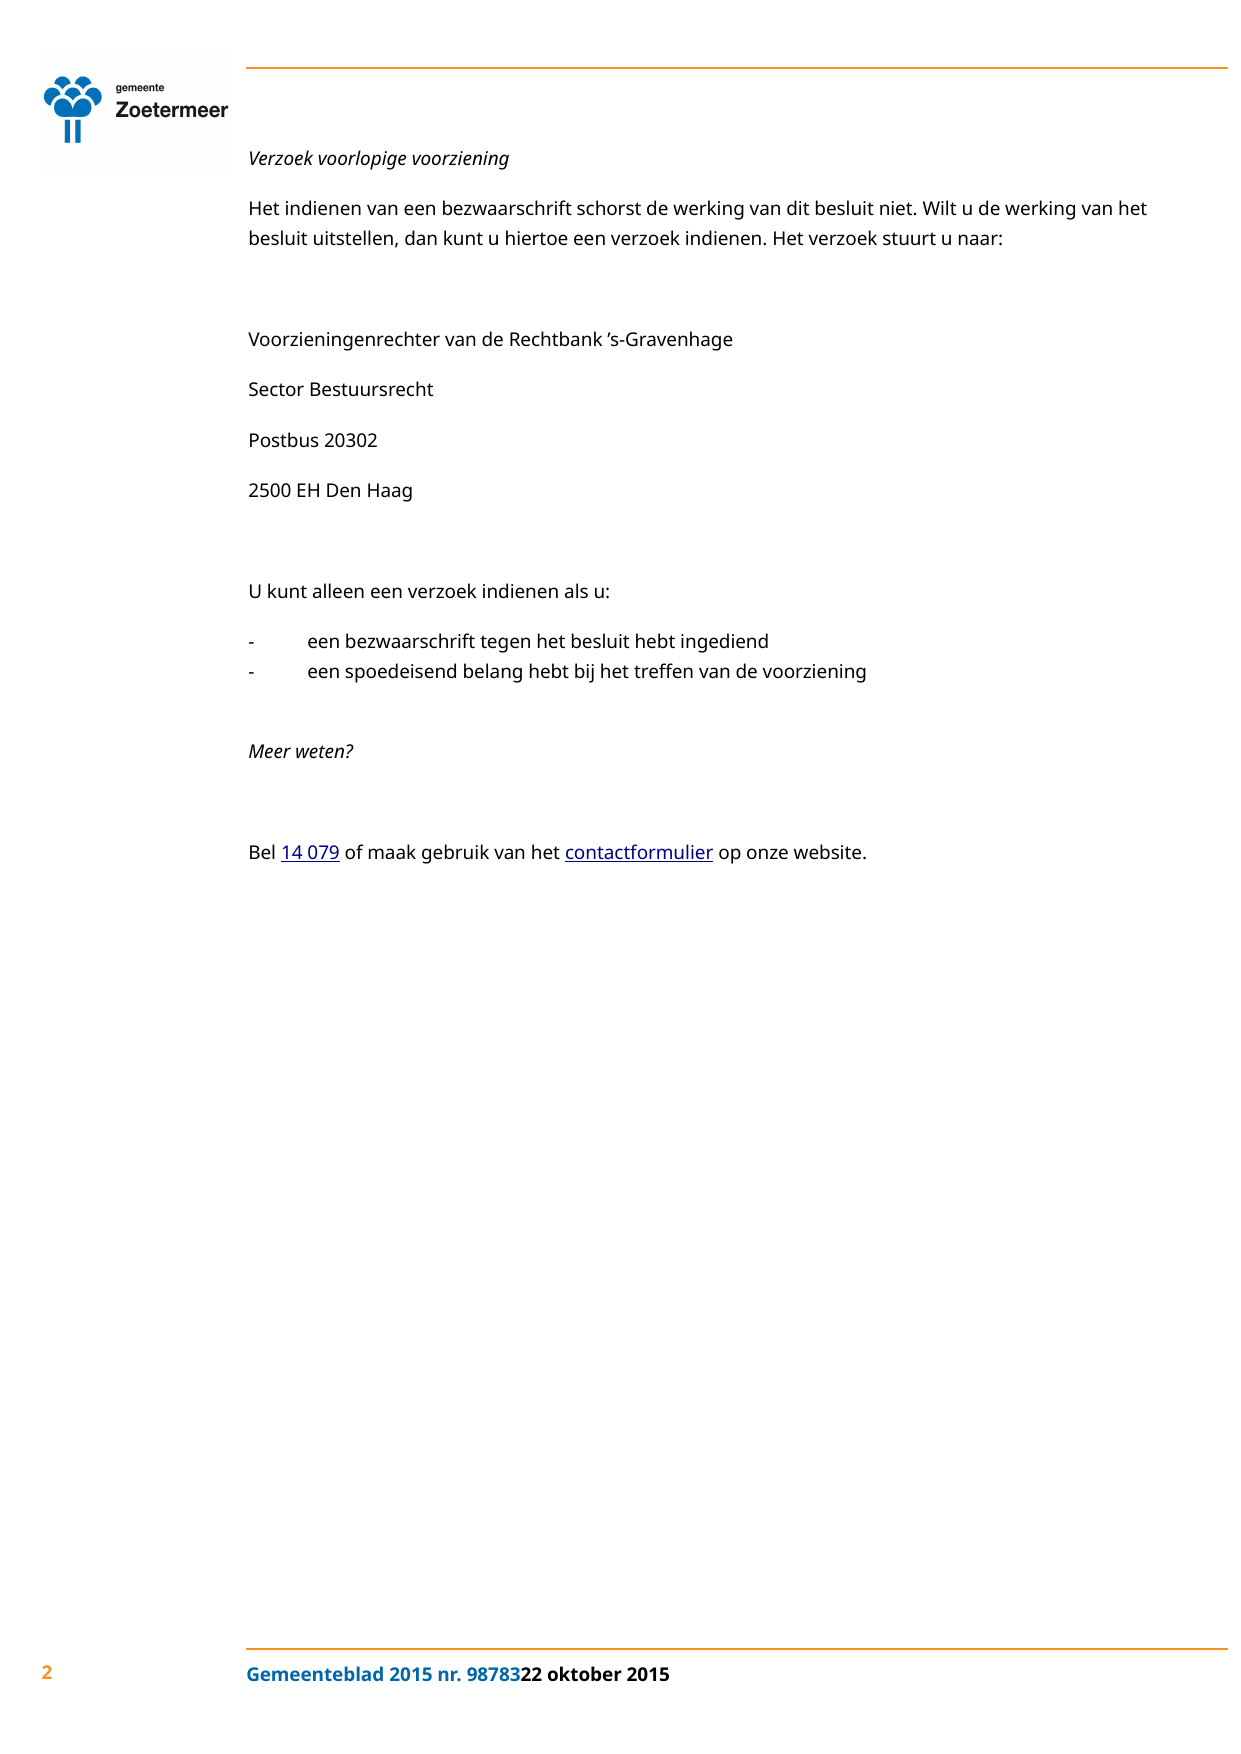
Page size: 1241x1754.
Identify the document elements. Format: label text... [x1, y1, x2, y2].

text Meer weten? [248, 738, 1152, 764]
text Sector Bestuursrecht [248, 376, 1152, 402]
text Verzoek voorlopige voorziening [248, 145, 1152, 171]
text Voorzieningenrechter van de Rechtbank ’s-Gravenhage [248, 326, 1152, 352]
text Het indienen van een bezwaarschrift schorst de werking van dit besluit niet. Wilt u de werking van het besluit uitstellen, dan kunt u hiertoe een verzoek indienen. Het verzoek stuurt u naar: [248, 196, 1152, 251]
text Bel 14 079 of maak gebruik van het contactformulier op onze website. [248, 839, 1152, 865]
text U kunt alleen een verzoek indienen als u: [248, 578, 1152, 604]
text 2500 EH Den Haag [248, 477, 1152, 503]
text Postbus 20302 [248, 427, 1152, 453]
list een bezwaarschrift tegen het besluit hebt ingediend [248, 628, 1152, 654]
picture [41, 47, 231, 172]
list een spoedeisend belang hebt bij het treffen van de voorziening [248, 658, 1152, 684]
